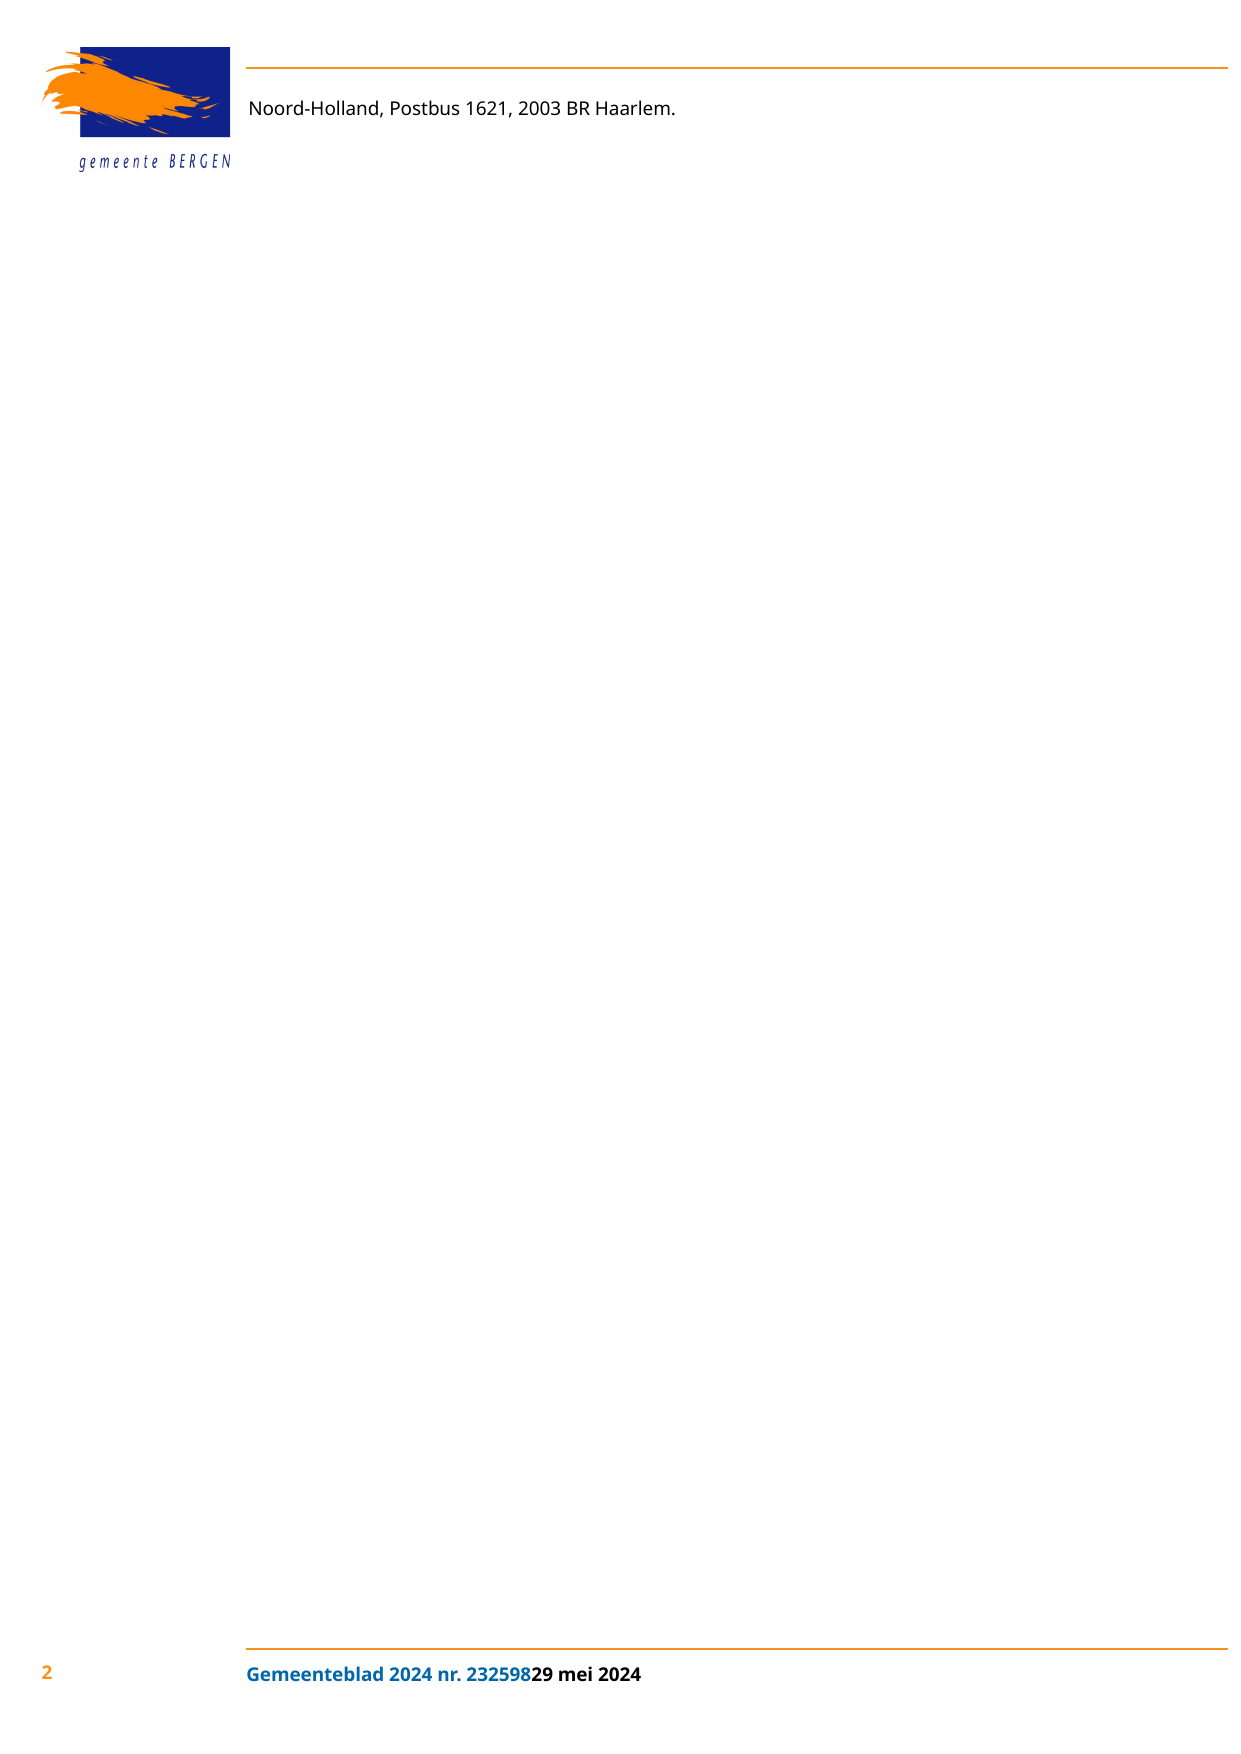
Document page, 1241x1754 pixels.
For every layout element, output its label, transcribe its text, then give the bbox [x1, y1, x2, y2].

text Noord-Holland, Postbus 1621, 2003 BR Haarlem. [248, 95, 1152, 121]
picture [41, 47, 231, 172]
